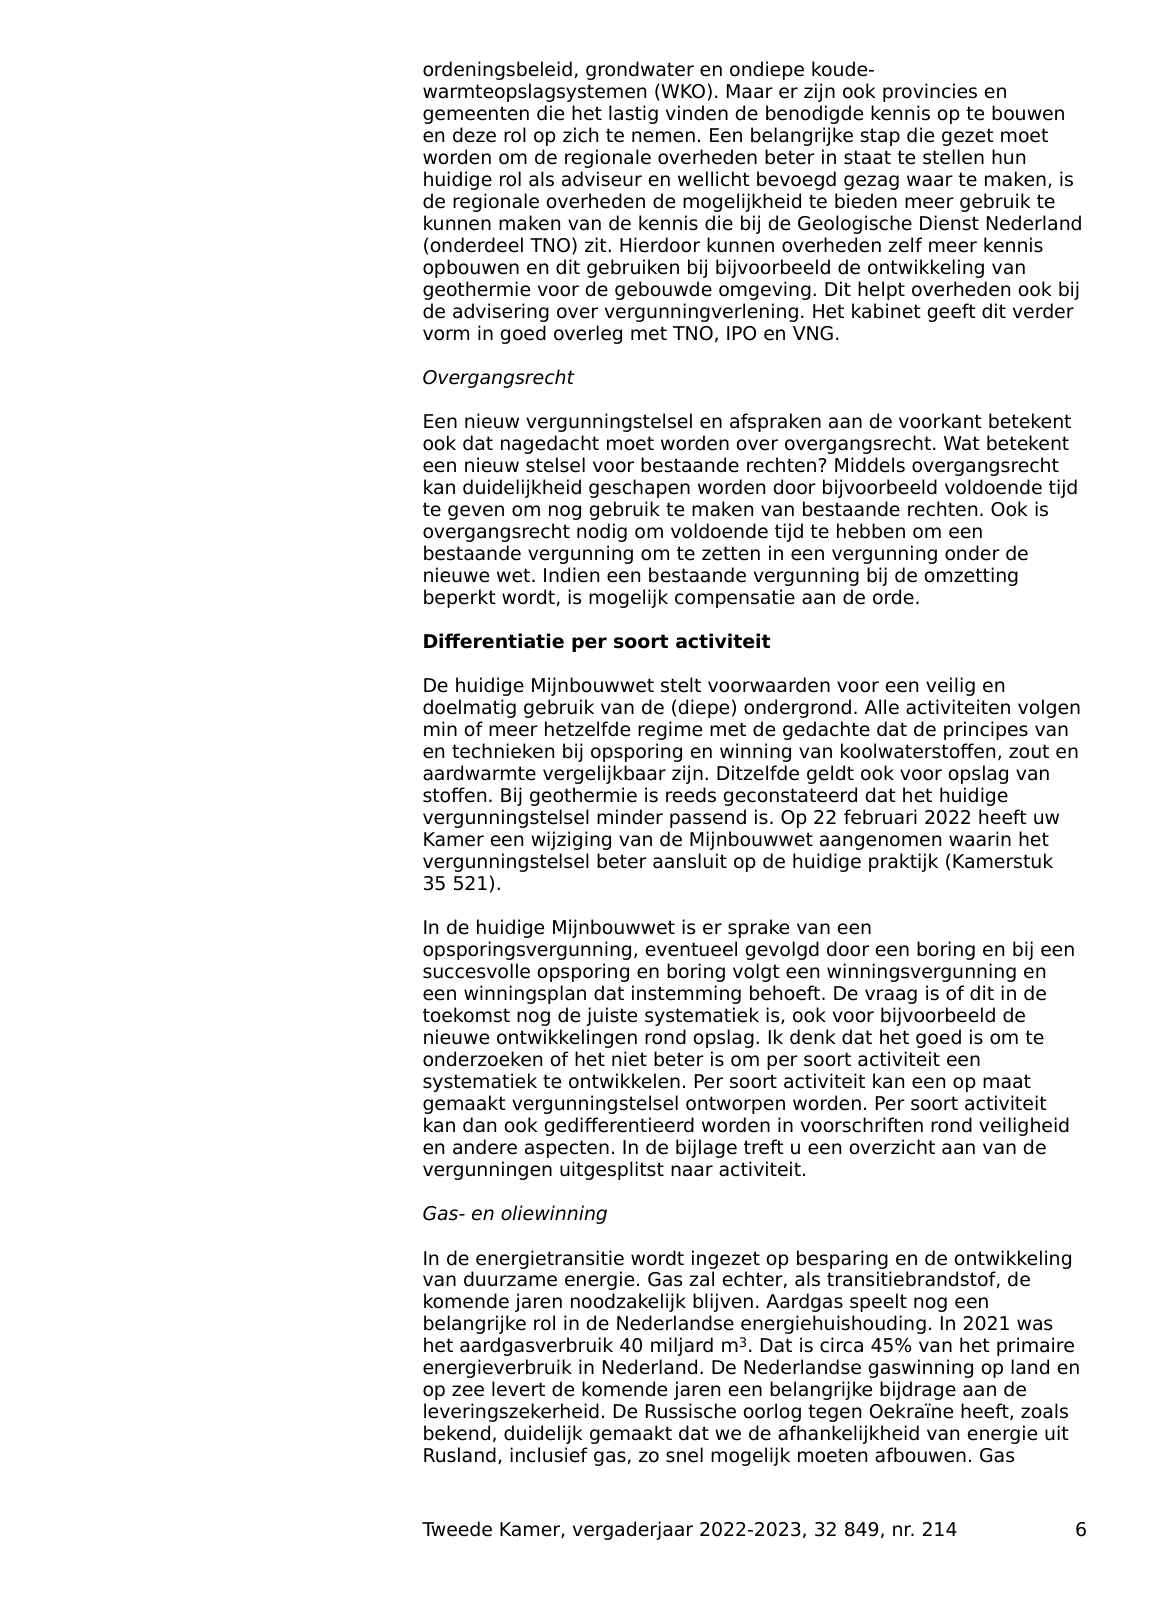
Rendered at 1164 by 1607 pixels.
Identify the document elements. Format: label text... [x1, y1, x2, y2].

subtitle Gas- en oliewinning [422, 1203, 1087, 1225]
text Een nieuw vergunningstelsel en afspraken aan de voorkant betekent ook dat nagedacht moet worden over overgangsrecht. Wat betekent een nieuw stelsel voor bestaande rechten? Middels overgangsrecht kan duidelijkheid geschapen worden door bijvoorbeeld voldoende tijd te geven om nog gebruik te maken van bestaande rechten. Ook is overgangsrecht nodig om voldoende tijd te hebben om een bestaande vergunning om te zetten in een vergunning onder de nieuwe wet. Indien een bestaande vergunning bij de omzetting beperkt wordt, is mogelijk compensatie aan de orde. [422, 411, 1087, 609]
subtitle Differentiatie per soort activiteit [422, 631, 1087, 653]
text ordeningsbeleid, grondwater en ondiepe koude-warmteopslagsystemen (WKO). Maar er zijn ook provincies en gemeenten die het lastig vinden de benodigde kennis op te bouwen en deze rol op zich te nemen. Een belangrijke stap die gezet moet worden om de regionale overheden beter in staat te stellen hun huidige rol als adviseur en wellicht bevoegd gezag waar te maken, is de regionale overheden de mogelijkheid te bieden meer gebruik te kunnen maken van de kennis die bij de Geologische Dienst Nederland (onderdeel TNO) zit. Hierdoor kunnen overheden zelf meer kennis opbouwen en dit gebruiken bij bijvoorbeeld de ontwikkeling van geothermie voor de gebouwde omgeving. Dit helpt overheden ook bij de advisering over vergunningverlening. Het kabinet geeft dit verder vorm in goed overleg met TNO, IPO en VNG. [422, 59, 1087, 345]
text In de huidige Mijnbouwwet is er sprake van een opsporingsvergunning, eventueel gevolgd door een boring en bij een succesvolle opsporing en boring volgt een winningsvergunning en een winningsplan dat instemming behoeft. De vraag is of dit in de toekomst nog de juiste systematiek is, ook voor bijvoorbeeld de nieuwe ontwikkelingen rond opslag. Ik denk dat het goed is om te onderzoeken of het niet beter is om per soort activiteit een systematiek te ontwikkelen. Per soort activiteit kan een op maat gemaakt vergunningstelsel ontworpen worden. Per soort activiteit kan dan ook gedifferentieerd worden in voorschriften rond veiligheid en andere aspecten. In de bijlage treft u een overzicht aan van de vergunningen uitgesplitst naar activiteit. [422, 917, 1087, 1181]
text In de energietransitie wordt ingezet op besparing en de ontwikkeling van duurzame energie. Gas zal echter, als transitiebrandstof, de komende jaren noodzakelijk blijven. Aardgas speelt nog een belangrijke rol in de Nederlandse energiehuishouding. In 2021 was het aardgasverbruik 40 miljard m3. Dat is circa 45% van het primaire energieverbruik in Nederland. De Nederlandse gaswinning op land en op zee levert de komende jaren een belangrijke bijdrage aan de leveringszekerheid. De Russische oorlog tegen Oekraïne heeft, zoals bekend, duidelijk gemaakt dat we de afhankelijkheid van energie uit Rusland, inclusief gas, zo snel mogelijk moeten afbouwen. Gas [422, 1247, 1087, 1467]
subtitle Overgangsrecht [422, 367, 1087, 389]
text De huidige Mijnbouwwet stelt voorwaarden voor een veilig en doelmatig gebruik van de (diepe) ondergrond. Alle activiteiten volgen min of meer hetzelfde regime met de gedachte dat de principes van en technieken bij opsporing en winning van koolwaterstoffen, zout en aardwarmte vergelijkbaar zijn. Ditzelfde geldt ook voor opslag van stoffen. Bij geothermie is reeds geconstateerd dat het huidige vergunningstelsel minder passend is. Op 22 februari 2022 heeft uw Kamer een wijziging van de Mijnbouwwet aangenomen waarin het vergunningstelsel beter aansluit op de huidige praktijk (Kamerstuk 35 521). [422, 675, 1087, 895]
